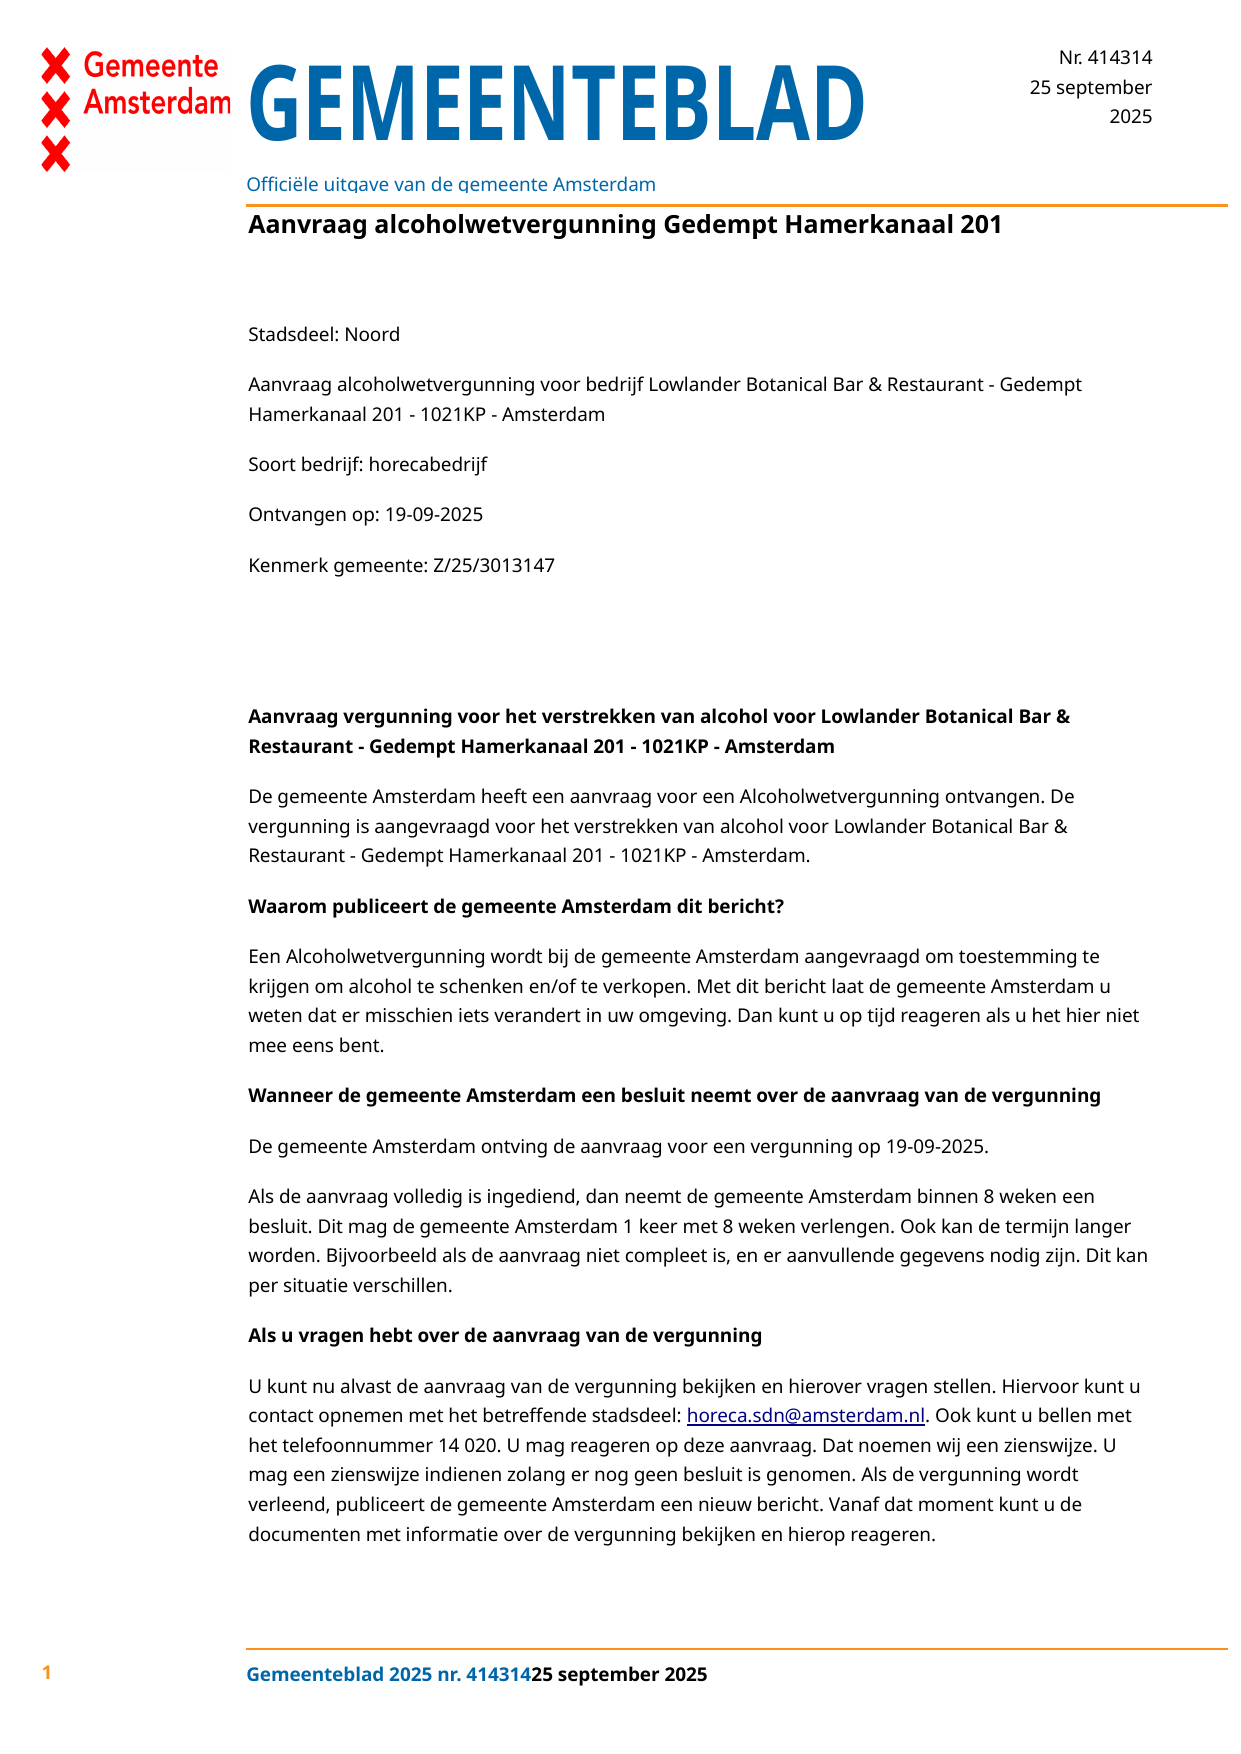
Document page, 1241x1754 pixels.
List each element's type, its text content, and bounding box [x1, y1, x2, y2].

text Als u vragen hebt over de aanvraag van de vergunning [248, 1322, 1152, 1348]
text Aanvraag vergunning voor het verstrekken van alcohol voor Lowlander Botanical Bar & Restaurant - Gedempt Hamerkanaal 201 - 1021KP - Amsterdam [248, 703, 1152, 758]
text De gemeente Amsterdam ontving de aanvraag voor een vergunning op 19-09-2025. [248, 1133, 1152, 1158]
text Ontvangen op: 19-09-2025 [248, 502, 1152, 527]
text Aanvraag alcoholwetvergunning voor bedrijf Lowlander Botanical Bar & Restaurant - Gedempt Hamerkanaal 201 - 1021KP - Amsterdam [248, 371, 1152, 426]
text Soort bedrijf: horecabedrijf [248, 451, 1152, 477]
text De gemeente Amsterdam heeft een aanvraag voor een Alcoholwetvergunning ontvangen. De vergunning is aangevraagd voor het verstrekken van alcohol voor Lowlander Botanical Bar & Restaurant - Gedempt Hamerkanaal 201 - 1021KP - Amsterdam. [248, 783, 1152, 868]
picture [41, 47, 231, 172]
text Een Alcoholwetvergunning wordt bij de gemeente Amsterdam aangevraagd om toestemming te krijgen om alcohol te schenken en/of te verkopen. Met dit bericht laat de gemeente Amsterdam u weten dat er misschien iets verandert in uw omgeving. Dan kunt u op tijd reageren als u het hier niet mee eens bent. [248, 943, 1152, 1058]
text Aanvraag alcoholwetvergunning Gedempt Hamerkanaal 201 [248, 207, 1152, 241]
text Als de aanvraag volledig is ingediend, dan neemt de gemeente Amsterdam binnen 8 weken een besluit. Dit mag de gemeente Amsterdam 1 keer met 8 weken verlengen. Ook kan de termijn langer worden. Bijvoorbeeld als de aanvraag niet compleet is, en er aanvullende gegevens nodig zijn. Dit kan per situatie verschillen. [248, 1183, 1152, 1298]
text Wanneer de gemeente Amsterdam een besluit neemt over de aanvraag van de vergunning [248, 1082, 1152, 1108]
text Stadsdeel: Noord [248, 321, 1152, 346]
text U kunt nu alvast de aanvraag van de vergunning bekijken en hierover vragen stellen. Hiervoor kunt u contact opnemen met het betreffende stadsdeel: horeca.sdn@amsterdam.nl. Ook kunt u bellen met het telefoonnummer 14 020. U mag reageren op deze aanvraag. Dat noemen wij een zienswijze. U mag een zienswijze indienen zolang er nog geen besluit is genomen. Als de vergunning wordt verleend, publiceert de gemeente Amsterdam een nieuw bericht. Vanaf dat moment kunt u de documenten met informatie over de vergunning bekijken en hierop reageren. [248, 1373, 1152, 1546]
text Waarom publiceert de gemeente Amsterdam dit bericht? [248, 893, 1152, 918]
text Kenmerk gemeente: Z/25/3013147 [248, 552, 1152, 578]
